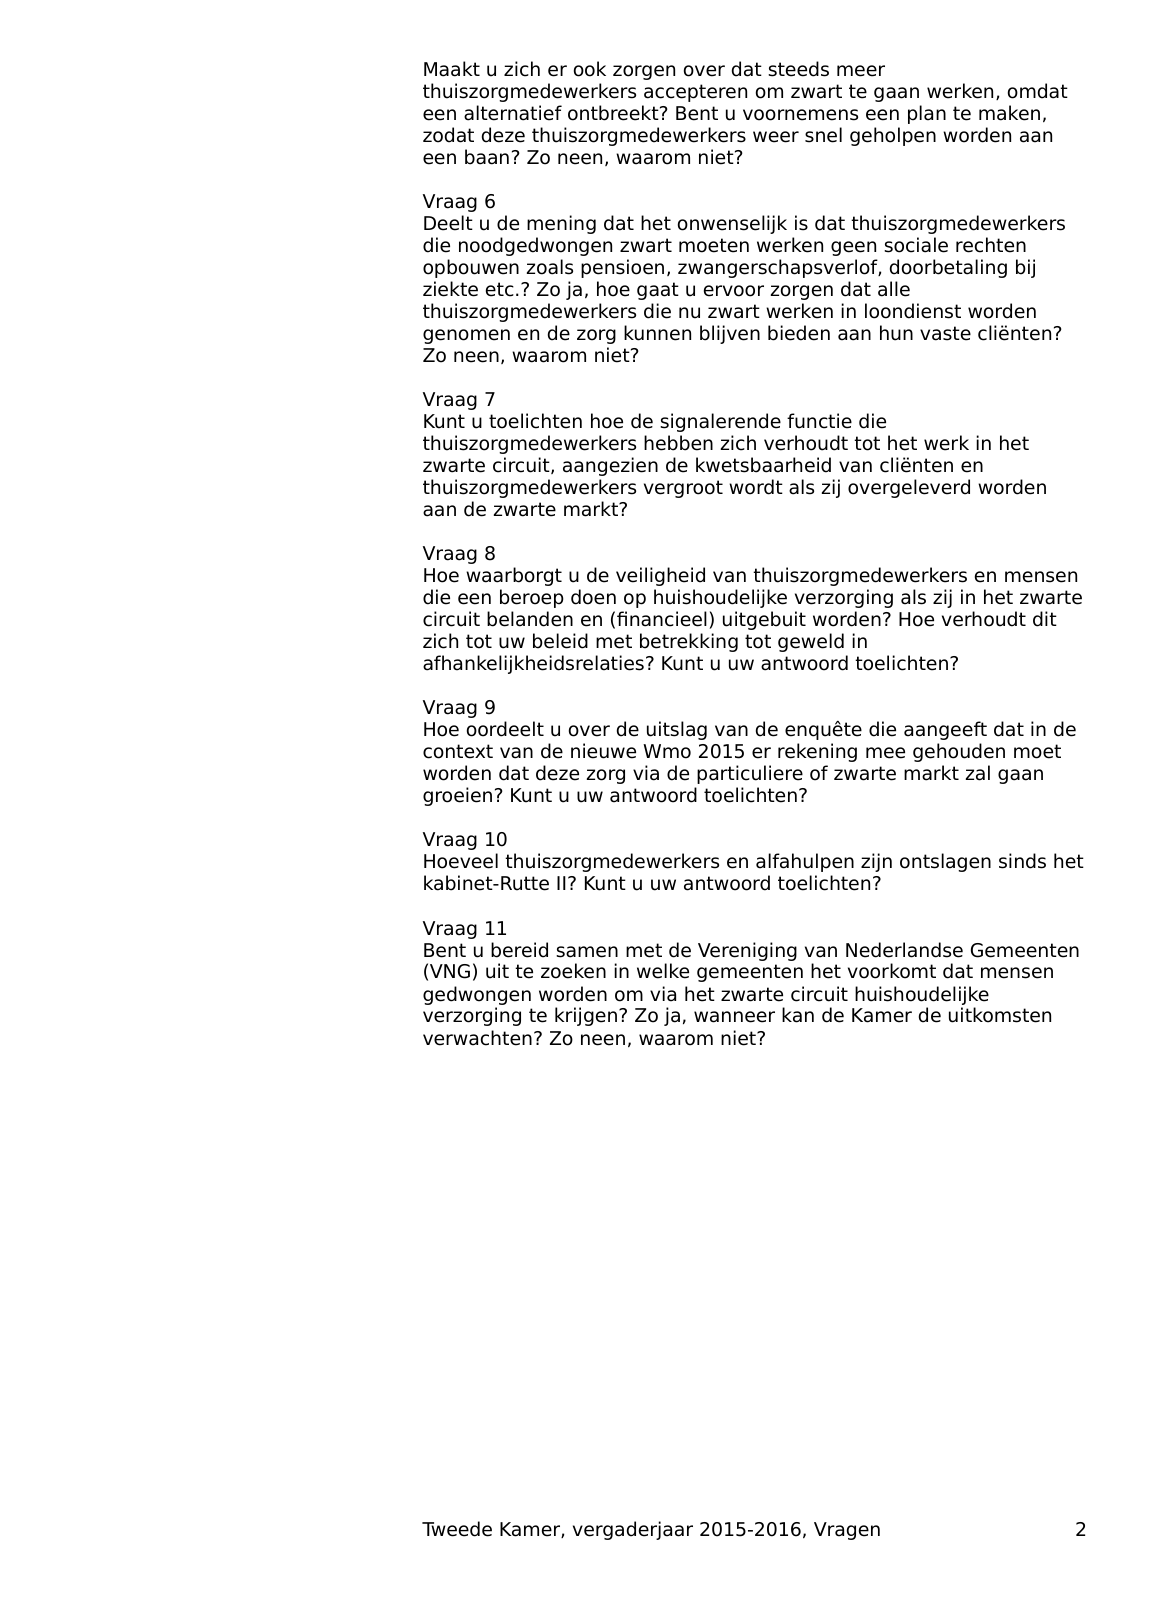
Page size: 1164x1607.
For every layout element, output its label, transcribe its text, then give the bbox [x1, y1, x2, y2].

text Deelt u de mening dat het onwenselijk is dat thuiszorgmedewerkers die noodgedwongen zwart moeten werken geen sociale rechten opbouwen zoals pensioen, zwangerschapsverlof, doorbetaling bij ziekte etc.? Zo ja, hoe gaat u ervoor zorgen dat alle thuiszorgmedewerkers die nu zwart werken in loondienst worden genomen en de zorg kunnen blijven bieden aan hun vaste cliënten? Zo neen, waarom niet? [422, 213, 1087, 367]
text Kunt u toelichten hoe de signalerende functie die thuiszorgmedewerkers hebben zich verhoudt tot het werk in het zwarte circuit, aangezien de kwetsbaarheid van cliënten en thuiszorgmedewerkers vergroot wordt als zij overgeleverd worden aan de zwarte markt? [422, 411, 1087, 521]
text Hoe oordeelt u over de uitslag van de enquête die aangeeft dat in de context van de nieuwe Wmo 2015 er rekening mee gehouden moet worden dat deze zorg via de particuliere of zwarte markt zal gaan groeien? Kunt u uw antwoord toelichten? [422, 719, 1087, 807]
text Hoeveel thuiszorgmedewerkers en alfahulpen zijn ontslagen sinds het kabinet-Rutte II? Kunt u uw antwoord toelichten? [422, 851, 1087, 895]
text Hoe waarborgt u de veiligheid van thuiszorgmedewerkers en mensen die een beroep doen op huishoudelijke verzorging als zij in het zwarte circuit belanden en (financieel) uitgebuit worden? Hoe verhoudt dit zich tot uw beleid met betrekking tot geweld in afhankelijkheidsrelaties? Kunt u uw antwoord toelichten? [422, 565, 1087, 675]
text Vraag 10 [422, 829, 1087, 851]
text Vraag 11 [422, 917, 1087, 939]
text Vraag 6 [422, 191, 1087, 213]
text Vraag 8 [422, 543, 1087, 565]
text Vraag 9 [422, 697, 1087, 719]
text Vraag 7 [422, 389, 1087, 411]
text Bent u bereid samen met de Vereniging van Nederlandse Gemeenten (VNG) uit te zoeken in welke gemeenten het voorkomt dat mensen gedwongen worden om via het zwarte circuit huishoudelijke verzorging te krijgen? Zo ja, wanneer kan de Kamer de uitkomsten verwachten? Zo neen, waarom niet? [422, 939, 1087, 1049]
text Maakt u zich er ook zorgen over dat steeds meer thuiszorgmedewerkers accepteren om zwart te gaan werken, omdat een alternatief ontbreekt? Bent u voornemens een plan te maken, zodat deze thuiszorgmedewerkers weer snel geholpen worden aan een baan? Zo neen, waarom niet? [422, 59, 1087, 169]
